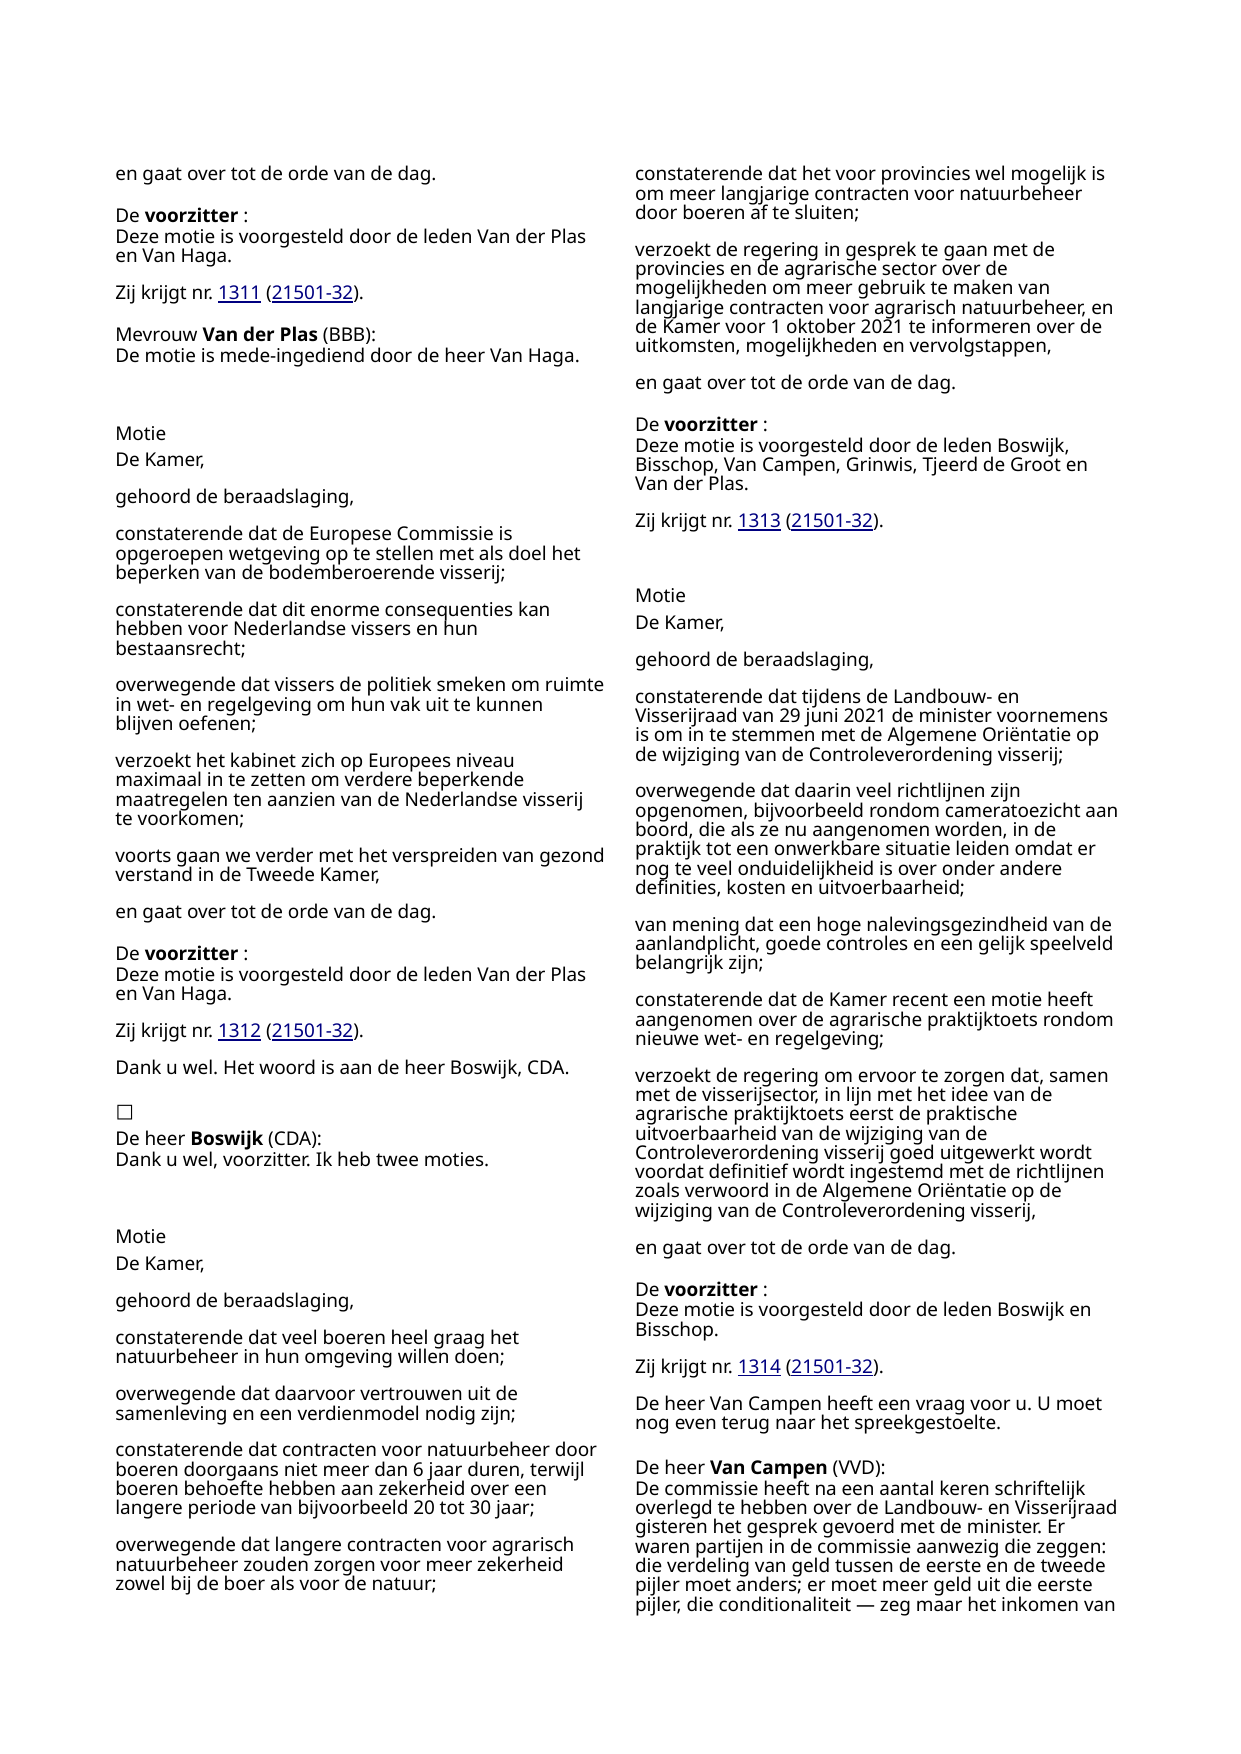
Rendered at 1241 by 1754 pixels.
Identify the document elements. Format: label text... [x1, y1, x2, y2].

text overwegende dat daarvoor vertrouwen uit de samenleving en een verdienmodel nodig zijn; [115, 1385, 605, 1424]
text overwegende dat langere contracten voor agrarisch natuurbeheer zouden zorgen voor meer zekerheid zowel bij de boer als voor de natuur; [115, 1536, 605, 1594]
text constaterende dat tijdens de Landbouw- en Visserijraad van 29 juni 2021 de minister voornemens is om in te stemmen met de Algemene Oriëntatie op de wijziging van de Controleverordening visserij; [635, 688, 1125, 765]
text constaterende dat het voor provincies wel mogelijk is om meer langjarige contracten voor natuurbeheer door boeren af te sluiten; [635, 165, 1125, 223]
text en gaat over tot de orde van de dag. [115, 165, 605, 184]
text Motie [115, 420, 605, 446]
text De commissie heeft na een aantal keren schriftelijk overlegd te hebben over de Landbouw- en Visserijraad gisteren het gesprek gevoerd met de minister. Er waren partijen in de commissie aanwezig die zeggen: die verdeling van geld tussen de eerste en de tweede pijler moet anders; er moet meer geld uit die eerste pijler, die conditionaliteit — zeg maar het inkomen van [635, 1480, 1125, 1615]
text Zij krijgt nr. 1311 (21501-32). [115, 284, 605, 303]
text Zij krijgt nr. 1312 (21501-32). [115, 1022, 605, 1041]
text en gaat over tot de orde van de dag. [635, 374, 1125, 393]
text De motie is mede-ingediend door de heer Van Haga. [115, 347, 605, 366]
text De voorzitter : [635, 1276, 1125, 1301]
text De Kamer, [635, 614, 1125, 633]
text Motie [115, 1223, 605, 1249]
text Motie [635, 582, 1125, 608]
text De Kamer, [115, 451, 605, 471]
text constaterende dat de Kamer recent een motie heeft aangenomen over de agrarische praktijktoets rondom nieuwe wet- en regelgeving; [635, 991, 1125, 1049]
text Deze motie is voorgesteld door de leden Van der Plas en Van Haga. [115, 228, 605, 267]
text Deze motie is voorgesteld door de leden Boswijk en Bisschop. [635, 1301, 1125, 1340]
text De voorzitter : [115, 202, 605, 228]
text en gaat over tot de orde van de dag. [635, 1239, 1125, 1258]
text verzoekt de regering om ervoor te zorgen dat, samen met de visserijsector, in lijn met het idee van de agrarische praktijktoets eerst de praktische uitvoerbaarheid van de wijziging van de Controleverordening visserij goed uitgewerkt wordt voordat definitief wordt ingestemd met de richtlijnen zoals verwoord in de Algemene Oriëntatie op de wijziging van de Controleverordening visserij, [635, 1067, 1125, 1221]
text De voorzitter : [635, 411, 1125, 437]
text gehoord de beraadslaging, [115, 1292, 605, 1311]
text overwegende dat vissers de politiek smeken om ruimte in wet- en regelgeving om hun vak uit te kunnen blijven oefenen; [115, 676, 605, 734]
text ⬜ [115, 1099, 605, 1125]
text Deze motie is voorgesteld door de leden Van der Plas en Van Haga. [115, 966, 605, 1004]
text van mening dat een hoge nalevingsgezindheid van de aanlandplicht, goede controles en een gelijk speelveld belangrijk zijn; [635, 916, 1125, 974]
text overwegende dat daarin veel richtlijnen zijn opgenomen, bijvoorbeeld rondom cameratoezicht aan boord, die als ze nu aangenomen worden, in de praktijk tot een onwerkbare situatie leiden omdat er nog te veel onduidelijkheid is over onder andere definities, kosten en uitvoerbaarheid; [635, 782, 1125, 898]
text en gaat over tot de orde van de dag. [115, 903, 605, 922]
text Zij krijgt nr. 1313 (21501-32). [635, 512, 1125, 532]
text De Kamer, [115, 1255, 605, 1274]
text Zij krijgt nr. 1314 (21501-32). [635, 1358, 1125, 1377]
text voorts gaan we verder met het verspreiden van gezond verstand in de Tweede Kamer, [115, 847, 605, 885]
text Mevrouw Van der Plas (BBB): [115, 321, 605, 347]
text verzoekt het kabinet zich op Europees niveau maximaal in te zetten om verdere beperkende maatregelen ten aanzien van de Nederlandse visserij te voorkomen; [115, 752, 605, 829]
text constaterende dat de Europese Commissie is opgeroepen wetgeving op te stellen met als doel het beperken van de bodemberoerende visserij; [115, 525, 605, 583]
text verzoekt de regering in gesprek te gaan met de provincies en de agrarische sector over de mogelijkheden om meer gebruik te maken van langjarige contracten voor agrarisch natuurbeheer, en de Kamer voor 1 oktober 2021 te informeren over de uitkomsten, mogelijkheden en vervolgstappen, [635, 241, 1125, 356]
text Dank u wel. Het woord is aan de heer Boswijk, CDA. [115, 1059, 605, 1078]
text constaterende dat dit enorme consequenties kan hebben voor Nederlandse vissers en hun bestaansrecht; [115, 601, 605, 659]
text constaterende dat veel boeren heel graag het natuurbeheer in hun omgeving willen doen; [115, 1329, 605, 1367]
text constaterende dat contracten voor natuurbeheer door boeren doorgaans niet meer dan 6 jaar duren, terwijl boeren behoefte hebben aan zekerheid over een langere periode van bijvoorbeeld 20 tot 30 jaar; [115, 1441, 605, 1518]
text De heer Van Campen heeft een vraag voor u. U moet nog even terug naar het spreekgestoelte. [635, 1395, 1125, 1433]
text De heer Van Campen (VVD): [635, 1454, 1125, 1480]
text De voorzitter : [115, 940, 605, 966]
text Deze motie is voorgesteld door de leden Boswijk, Bisschop, Van Campen, Grinwis, Tjeerd de Groot en Van der Plas. [635, 437, 1125, 495]
text gehoord de beraadslaging, [115, 488, 605, 508]
text Dank u wel, voorzitter. Ik heb twee moties. [115, 1151, 605, 1170]
text gehoord de beraadslaging, [635, 651, 1125, 670]
text De heer Boswijk (CDA): [115, 1125, 605, 1151]
